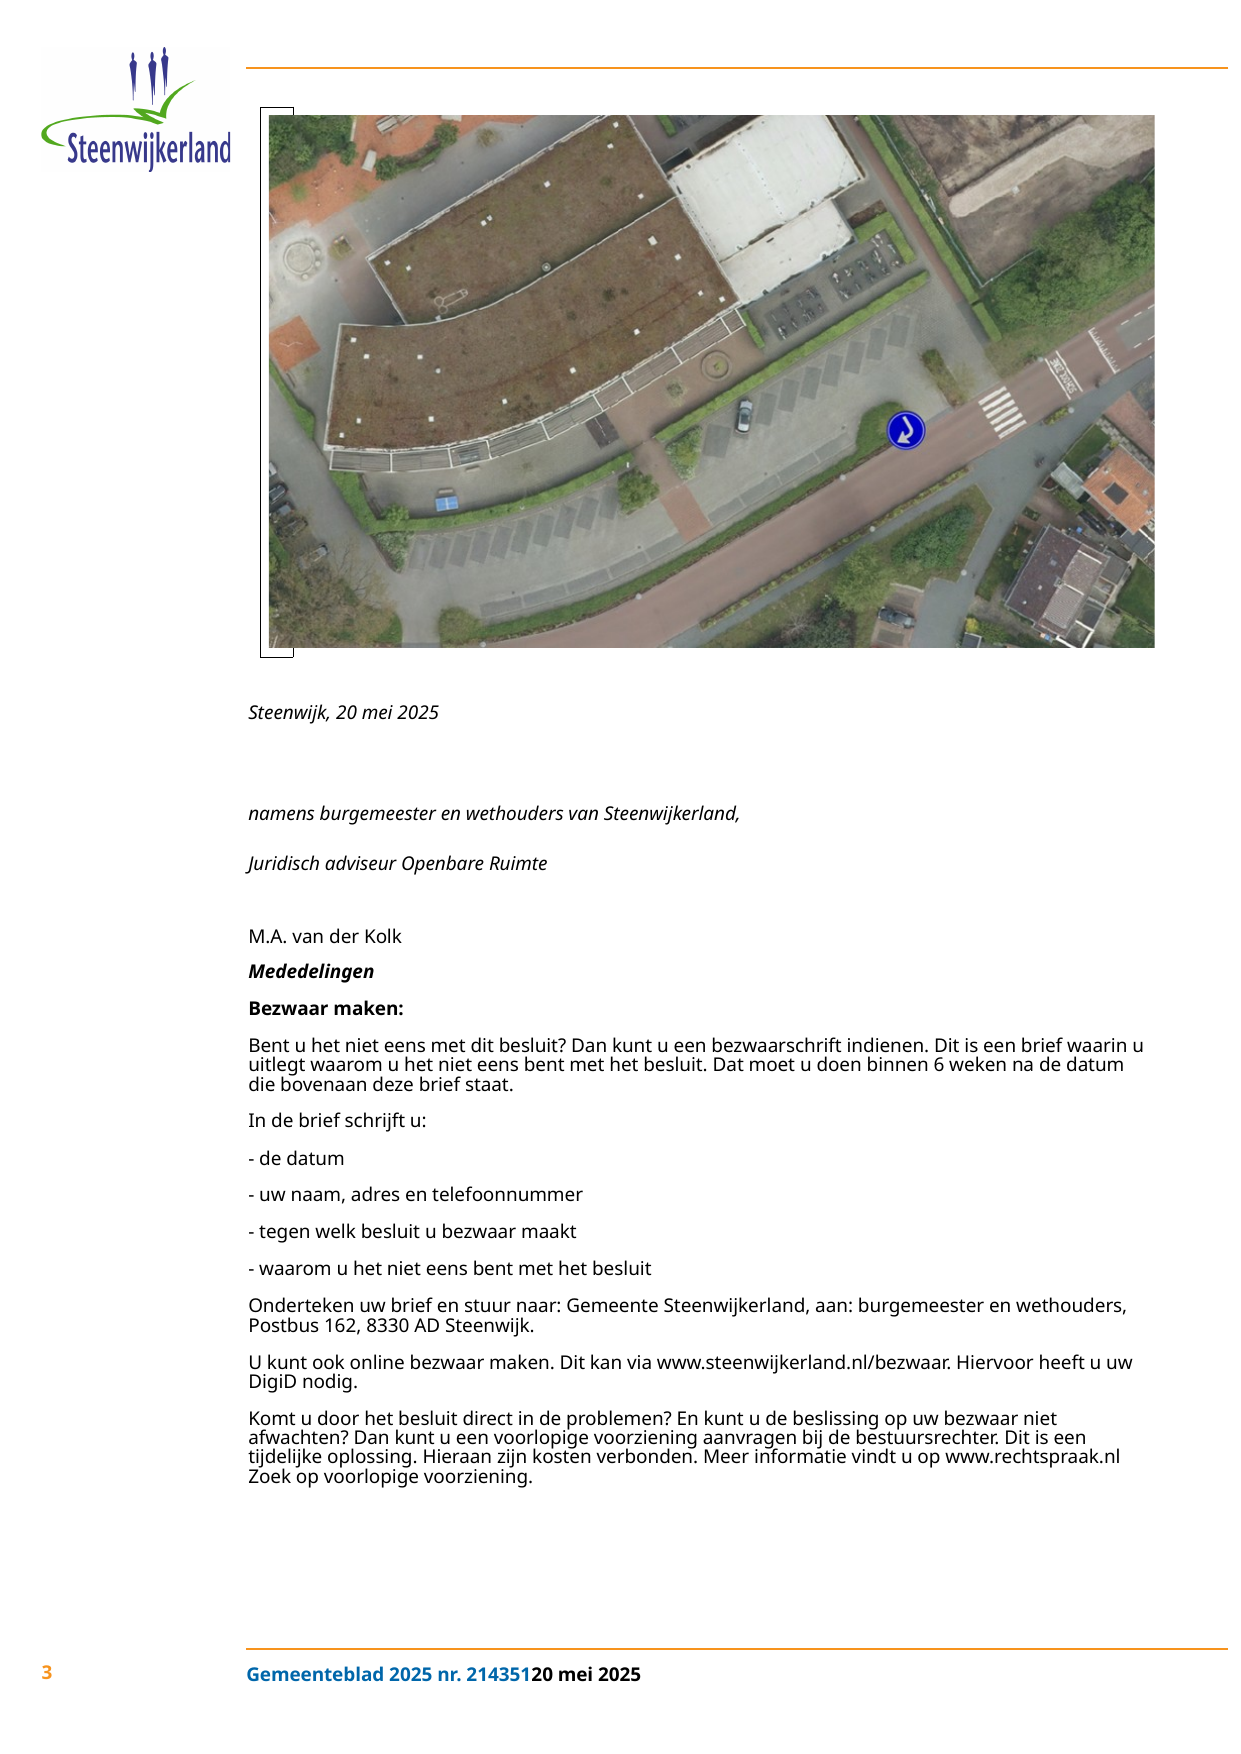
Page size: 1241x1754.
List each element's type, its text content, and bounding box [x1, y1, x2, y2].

text Onderteken uw brief en stuur naar: Gemeente Steenwijkerland, aan: burgemeester en wethouders, Postbus 162, 8330 AD Steenwijk. [248, 1297, 1152, 1336]
text Bent u het niet eens met dit besluit? Dan kunt u een bezwaarschrift indienen. Dit is een brief waarin u uitlegt waarom u het niet eens bent met het besluit. Dat moet u doen binnen 6 weken na de datum die bovenaan deze brief staat. [248, 1037, 1152, 1095]
text U kunt ook online bezwaar maken. Dit kan via www.steenwijkerland.nl/bezwaar. Hiervoor heeft u uw DigiD nodig. [248, 1354, 1152, 1392]
text Komt u door het besluit direct in de problemen? En kunt u de beslissing op uw bezwaar niet afwachten? Dan kunt u een voorlopige voorziening aanvragen bij de bestuursrechter. Dit is een tijdelijke oplossing. Hieraan zijn kosten verbonden. Meer informatie vindt u op www.rechtspraak.nl Zoek op voorlopige voorziening. [248, 1410, 1152, 1487]
text M.A. van der Kolk [248, 924, 1152, 949]
text Mededelingen [248, 963, 1152, 982]
text Bezwaar maken: [248, 1000, 1152, 1019]
text - de datum [248, 1149, 1152, 1169]
text In de brief schrijft u: [248, 1112, 1152, 1132]
picture [268, 115, 1155, 648]
text - waarom u het niet eens bent met het besluit [248, 1260, 1152, 1280]
text Steenwijk, 20 mei 2025 [248, 699, 1152, 724]
text - uw naam, adres en telefoonnummer [248, 1186, 1152, 1206]
text - tegen welk besluit u bezwaar maakt [248, 1223, 1152, 1243]
text namens burgemeester en wethouders van Steenwijkerland, [248, 800, 1152, 825]
picture [41, 47, 231, 172]
text Juridisch adviseur Openbare Ruimte [248, 850, 1152, 876]
